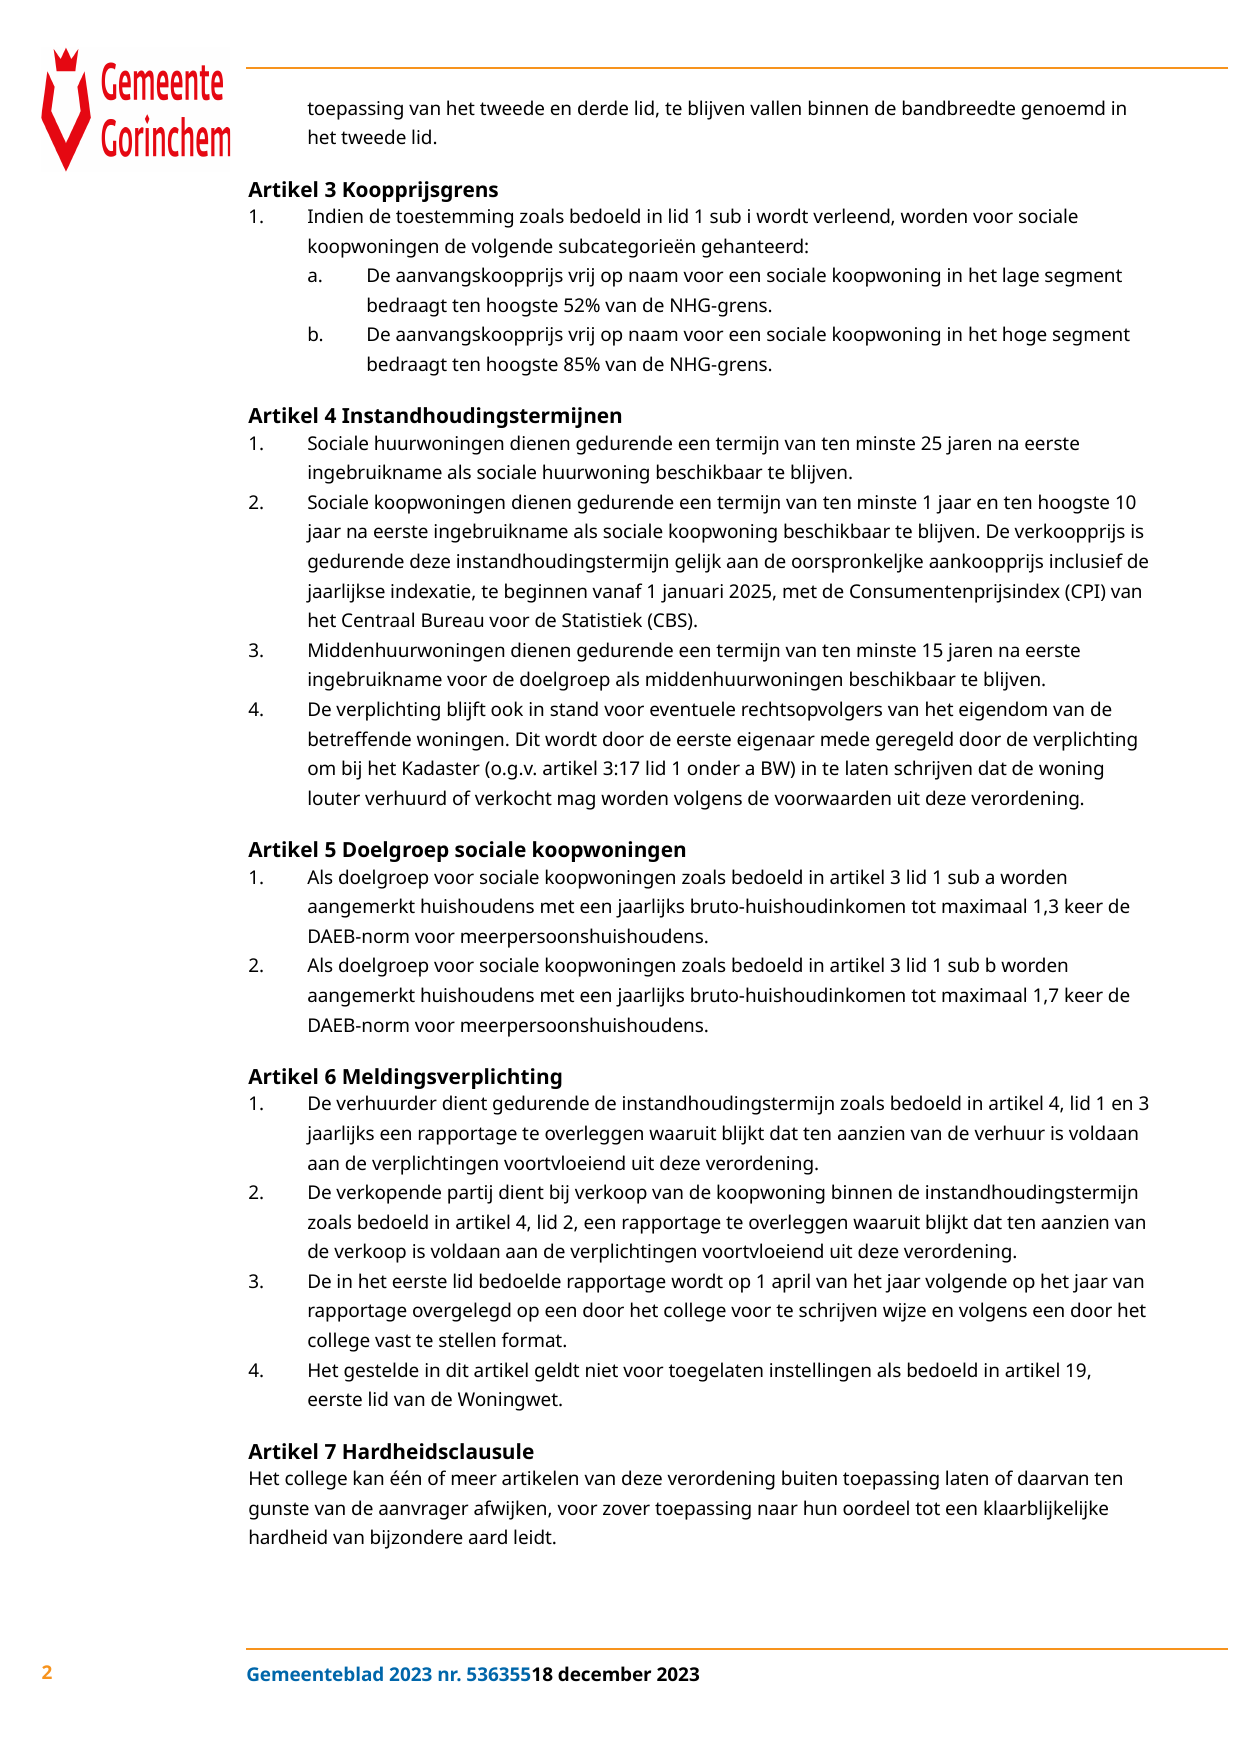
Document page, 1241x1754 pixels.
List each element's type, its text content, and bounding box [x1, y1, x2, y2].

list De verhuurder dient gedurende de instandhoudingstermijn zoals bedoeld in artikel 4, lid 1 en 3 jaarlijks een rapportage te overleggen waaruit blijkt dat ten aanzien van de verhuur is voldaan aan de verplichtingen voortvloeiend uit deze verordening. [248, 1091, 1152, 1176]
list Als doelgroep voor sociale koopwoningen zoals bedoeld in artikel 3 lid 1 sub a worden aangemerkt huishoudens met een jaarlijks bruto-huishoudinkomen tot maximaal 1,3 keer de DAEB-norm voor meerpersoonshuishoudens. [248, 864, 1152, 949]
text Artikel 5 Doelgroep sociale koopwoningen [248, 835, 1152, 864]
list De aanvangskoopprijs vrij op naam voor een sociale koopwoning in het lage segment bedraagt ten hoogste 52% van de NHG-grens. [307, 262, 1152, 318]
picture [41, 47, 231, 172]
list Het gestelde in dit artikel geldt niet voor toegelaten instellingen als bedoeld in artikel 19, eerste lid van de Woningwet. [248, 1357, 1152, 1412]
list Als doelgroep voor sociale koopwoningen zoals bedoeld in artikel 3 lid 1 sub b worden aangemerkt huishoudens met een jaarlijks bruto-huishoudinkomen tot maximaal 1,7 keer de DAEB-norm voor meerpersoonshuishoudens. [248, 953, 1152, 1037]
list De aanvangskoopprijs vrij op naam voor een sociale koopwoning in het hoge segment bedraagt ten hoogste 85% van de NHG-grens. [307, 322, 1152, 377]
list De verplichting blijft ook in stand voor eventuele rechtsopvolgers van het eigendom van de betreffende woningen. Dit wordt door de eerste eigenaar mede geregeld door de verplichting om bij het Kadaster (o.g.v. artikel 3:17 lid 1 onder a BW) in te laten schrijven dat de woning louter verhuurd of verkocht mag worden volgens de voorwaarden uit deze verordening. [248, 696, 1152, 811]
text Artikel 6 Meldingsverplichting [248, 1062, 1152, 1091]
text Artikel 4 Instandhoudingstermijnen [248, 402, 1152, 430]
text Artikel 3 Koopprijsgrens [248, 175, 1152, 203]
list De verkopende partij dient bij verkoop van de koopwoning binnen de instandhoudingstermijn zoals bedoeld in artikel 4, lid 2, een rapportage te overleggen waaruit blijkt dat ten aanzien van de verkoop is voldaan aan de verplichtingen voortvloeiend uit deze verordening. [248, 1179, 1152, 1264]
text Het college kan één of meer artikelen van deze verordening buiten toepassing laten of daarvan ten gunste van de aanvrager afwijken, voor zover toepassing naar hun oordeel tot een klaarblijkelijke hardheid van bijzondere aard leidt. [248, 1465, 1152, 1550]
list Indien de toestemming zoals bedoeld in lid 1 sub i wordt verleend, worden voor sociale koopwoningen de volgende subcategorieën gehanteerd: [248, 203, 1152, 258]
text Artikel 7 Hardheidsclausule [248, 1437, 1152, 1465]
list De in het eerste lid bedoelde rapportage wordt op 1 april van het jaar volgende op het jaar van rapportage overgelegd op een door het college voor te schrijven wijze en volgens een door het college vast te stellen format. [248, 1268, 1152, 1353]
list toepassing van het tweede en derde lid, te blijven vallen binnen de bandbreedte genoemd in het tweede lid. [248, 95, 1152, 150]
list Sociale huurwoningen dienen gedurende een termijn van ten minste 25 jaren na eerste ingebruikname als sociale huurwoning beschikbaar te blijven. [248, 430, 1152, 485]
list Middenhuurwoningen dienen gedurende een termijn van ten minste 15 jaren na eerste ingebruikname voor de doelgroep als middenhuurwoningen beschikbaar te blijven. [248, 637, 1152, 692]
list Sociale koopwoningen dienen gedurende een termijn van ten minste 1 jaar en ten hoogste 10 jaar na eerste ingebruikname als sociale koopwoning beschikbaar te blijven. De verkoopprijs is gedurende deze instandhoudingstermijn gelijk aan de oorspronkeljke aankoopprijs inclusief de jaarlijkse indexatie, te beginnen vanaf 1 januari 2025, met de Consumentenprijsindex (CPI) van het Centraal Bureau voor de Statistiek (CBS). [248, 489, 1152, 633]
